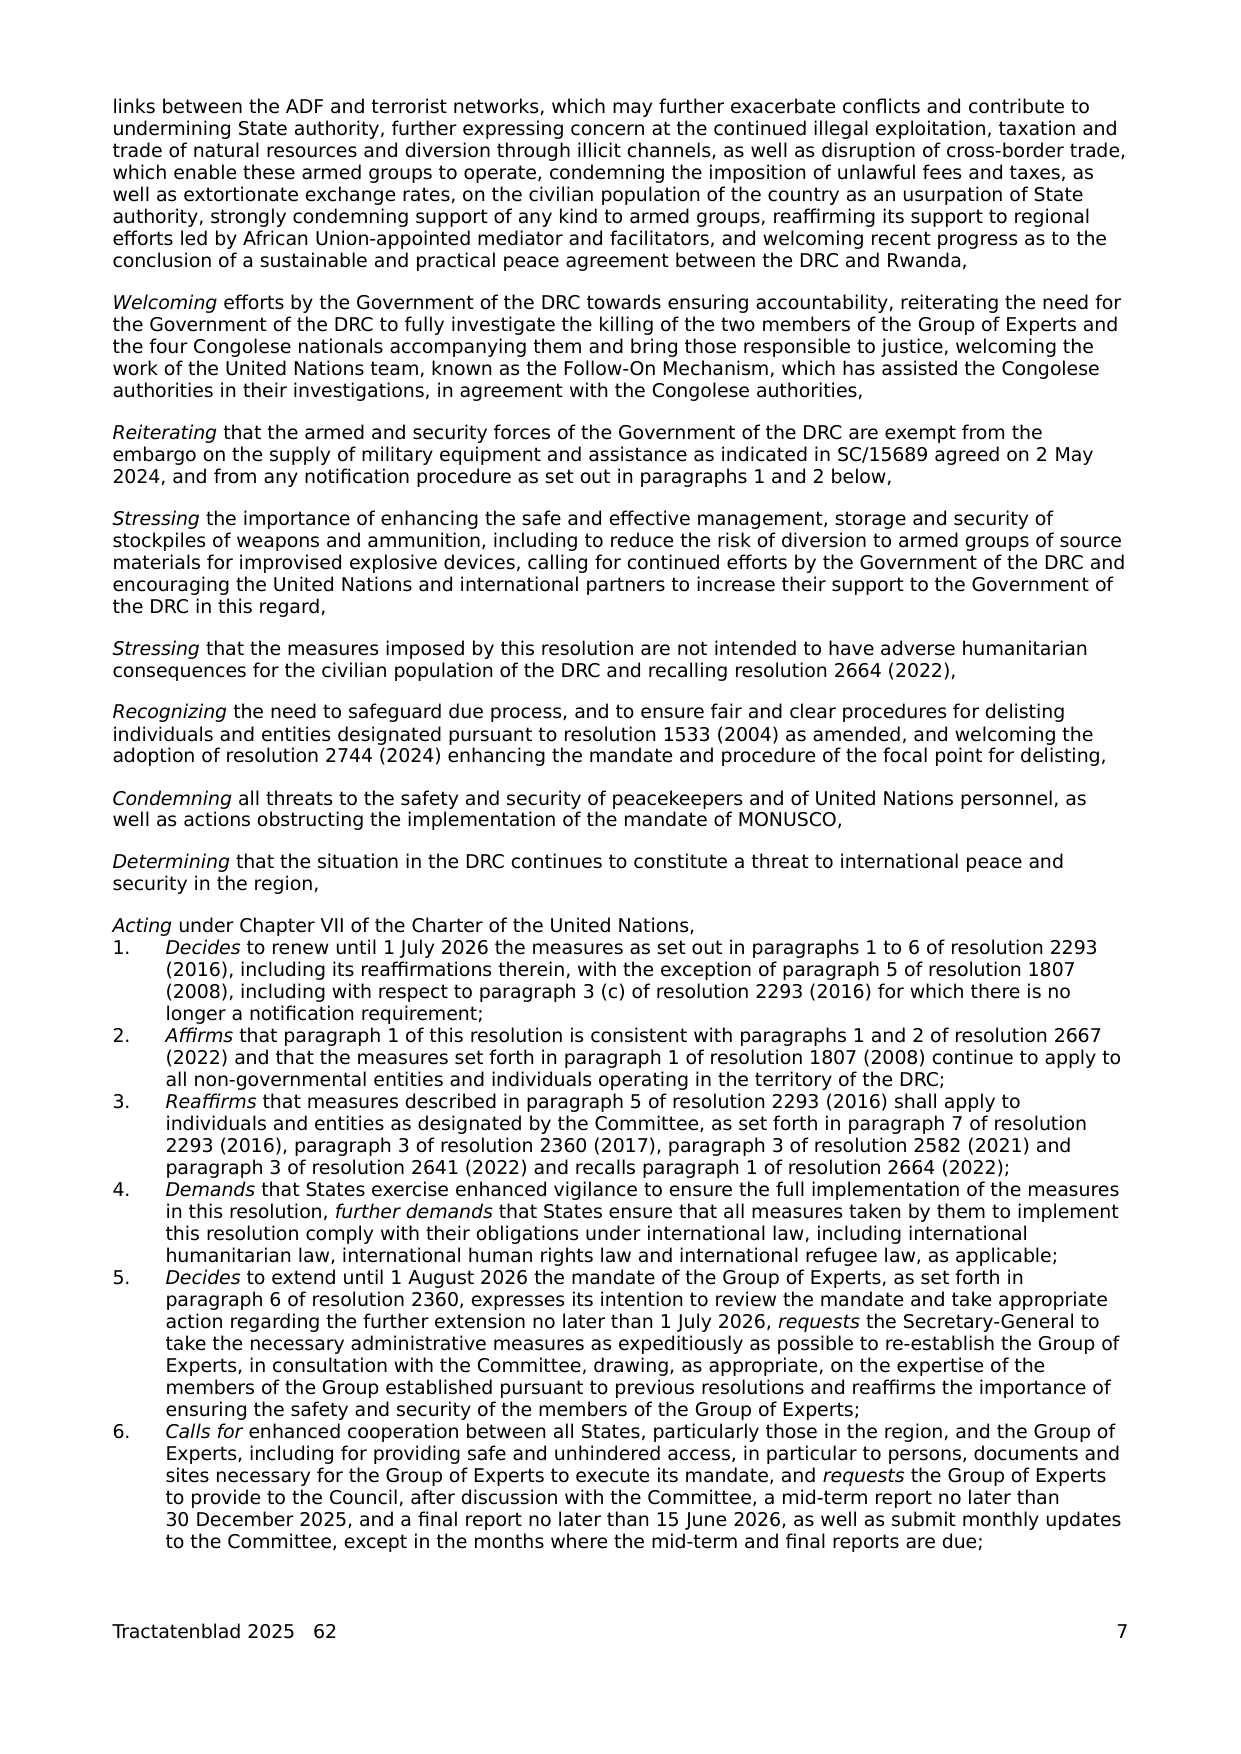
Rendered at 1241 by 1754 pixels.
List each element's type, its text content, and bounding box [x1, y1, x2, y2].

text Acting under Chapter VII of the Charter of the United Nations, [112, 915, 1128, 937]
text links between the ADF and terrorist networks, which may further exacerbate conflicts and contribute to undermining State authority, further expressing concern at the continued illegal exploitation, taxation and trade of natural resources and diversion through illicit channels, as well as disruption of cross-border trade, which enable these armed groups to operate, condemning the imposition of unlawful fees and taxes, as well as extortionate exchange rates, on the civilian population of the country as an usurpation of State authority, strongly condemning support of any kind to armed groups, reaffirming its support to regional efforts led by African Union-appointed mediator and facilitators, and welcoming recent progress as to the conclusion of a sustainable and practical peace agreement between the DRC and Rwanda, [112, 96, 1128, 272]
text 3. Reaffirms that measures described in paragraph 5 of resolution 2293 (2016) shall apply to individuals and entities as designated by the Committee, as set forth in paragraph 7 of resolution 2293 (2016), paragraph 3 of resolution 2360 (2017), paragraph 3 of resolution 2582 (2021) and paragraph 3 of resolution 2641 (2022) and recalls paragraph 1 of resolution 2664 (2022); [112, 1091, 1128, 1179]
text Determining that the situation in the DRC continues to constitute a threat to international peace and security in the region, [112, 851, 1128, 895]
text 5. Decides to extend until 1 August 2026 the mandate of the Group of Experts, as set forth in paragraph 6 of resolution 2360, expresses its intention to review the mandate and take appropriate action regarding the further extension no later than 1 July 2026, requests the Secretary-General to take the necessary administrative measures as expeditiously as possible to re-establish the Group of Experts, in consultation with the Committee, drawing, as appropriate, on the expertise of the members of the Group established pursuant to previous resolutions and reaffirms the importance of ensuring the safety and security of the members of the Group of Experts; [112, 1267, 1128, 1421]
text 6. Calls for enhanced cooperation between all States, particularly those in the region, and the Group of Experts, including for providing safe and unhindered access, in particular to persons, documents and sites necessary for the Group of Experts to execute its mandate, and requests the Group of Experts to provide to the Council, after discussion with the Committee, a mid-term report no later than 30 December 2025, and a final report no later than 15 June 2026, as well as submit monthly updates to the Committee, except in the months where the mid-term and final reports are due; [112, 1421, 1128, 1553]
text 4. Demands that States exercise enhanced vigilance to ensure the full implementation of the measures in this resolution, further demands that States ensure that all measures taken by them to implement this resolution comply with their obligations under international law, including international humanitarian law, international human rights law and international refugee law, as applicable; [112, 1179, 1128, 1267]
text Condemning all threats to the safety and security of peacekeepers and of United Nations personnel, as well as actions obstructing the implementation of the mandate of MONUSCO, [112, 787, 1128, 831]
text 1. Decides to renew until 1 July 2026 the measures as set out in paragraphs 1 to 6 of resolution 2293 (2016), including its reaffirmations therein, with the exception of paragraph 5 of resolution 1807 (2008), including with respect to paragraph 3 (c) of resolution 2293 (2016) for which there is no longer a notification requirement; [112, 937, 1128, 1025]
text Reiterating that the armed and security forces of the Government of the DRC are exempt from the embargo on the supply of military equipment and assistance as indicated in SC/15689 agreed on 2 May 2024, and from any notification procedure as set out in paragraphs 1 and 2 below, [112, 422, 1128, 488]
text 2. Affirms that paragraph 1 of this resolution is consistent with paragraphs 1 and 2 of resolution 2667 (2022) and that the measures set forth in paragraph 1 of resolution 1807 (2008) continue to apply to all non-governmental entities and individuals operating in the territory of the DRC; [112, 1025, 1128, 1091]
text Welcoming efforts by the Government of the DRC towards ensuring accountability, reiterating the need for the Government of the DRC to fully investigate the killing of the two members of the Group of Experts and the four Congolese nationals accompanying them and bring those responsible to justice, welcoming the work of the United Nations team, known as the Follow-On Mechanism, which has assisted the Congolese authorities in their investigations, in agreement with the Congolese authorities, [112, 292, 1128, 402]
text Stressing that the measures imposed by this resolution are not intended to have adverse humanitarian consequences for the civilian population of the DRC and recalling resolution 2664 (2022), [112, 637, 1128, 681]
text Recognizing the need to safeguard due process, and to ensure fair and clear procedures for delisting individuals and entities designated pursuant to resolution 1533 (2004) as amended, and welcoming the adoption of resolution 2744 (2024) enhancing the mandate and procedure of the focal point for delisting, [112, 701, 1128, 767]
text Stressing the importance of enhancing the safe and effective management, storage and security of stockpiles of weapons and ammunition, including to reduce the risk of diversion to armed groups of source materials for improvised explosive devices, calling for continued efforts by the Government of the DRC and encouraging the United Nations and international partners to increase their support to the Government of the DRC in this regard, [112, 508, 1128, 617]
